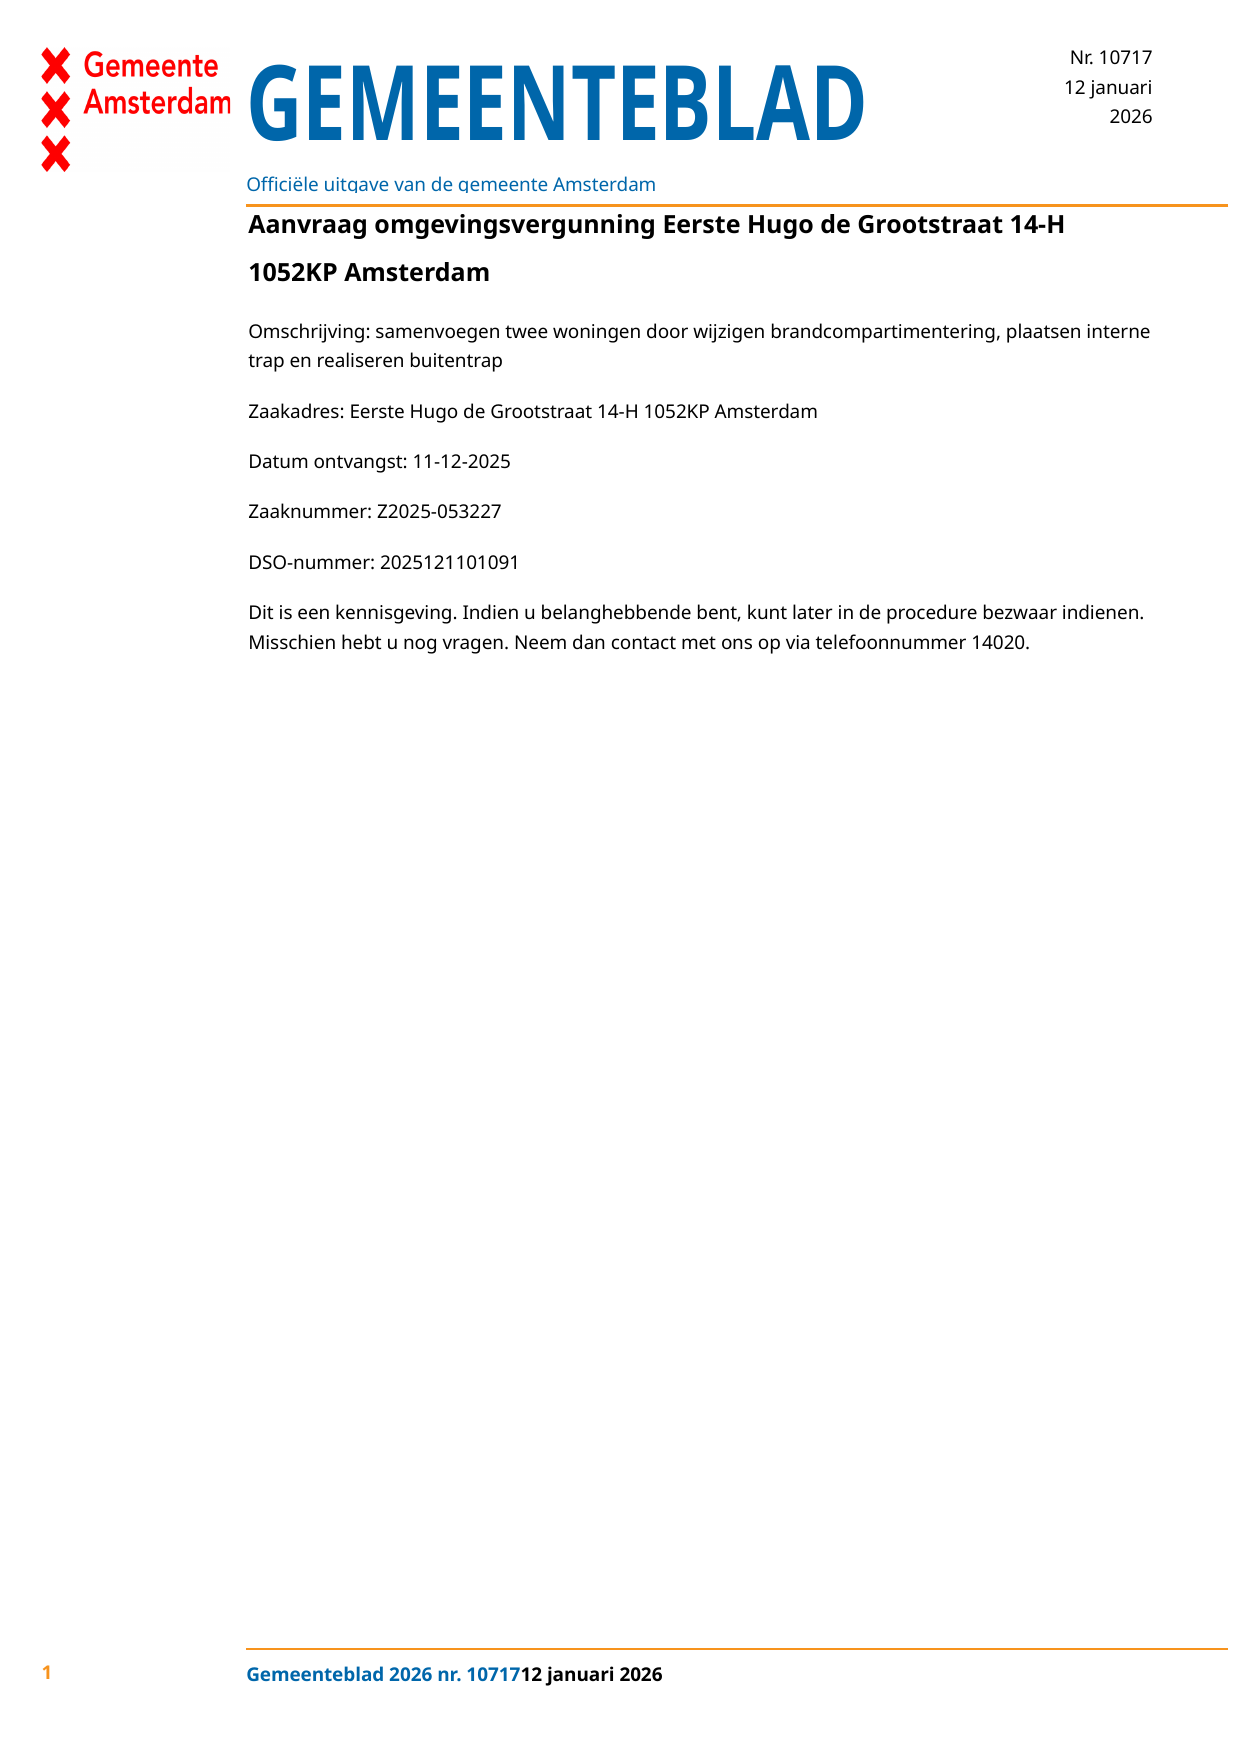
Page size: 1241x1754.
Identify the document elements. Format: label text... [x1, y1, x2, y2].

text Aanvraag omgevingsvergunning Eerste Hugo de Grootstraat 14-H 1052KP Amsterdam [248, 207, 1152, 288]
text Zaakadres: Eerste Hugo de Grootstraat 14-H 1052KP Amsterdam [248, 398, 1152, 424]
text DSO-nummer: 2025121101091 [248, 549, 1152, 575]
text Datum ontvangst: 11-12-2025 [248, 448, 1152, 474]
text Omschrijving: samenvoegen twee woningen door wijzigen brandcompartimentering, plaatsen interne trap en realiseren buitentrap [248, 318, 1152, 373]
text Zaaknummer: Z2025-053227 [248, 499, 1152, 524]
text Dit is een kennisgeving. Indien u belanghebbende bent, kunt later in de procedure bezwaar indienen. Misschien hebt u nog vragen. Neem dan contact met ons op via telefoonnummer 14020. [248, 599, 1152, 655]
picture [41, 47, 231, 172]
